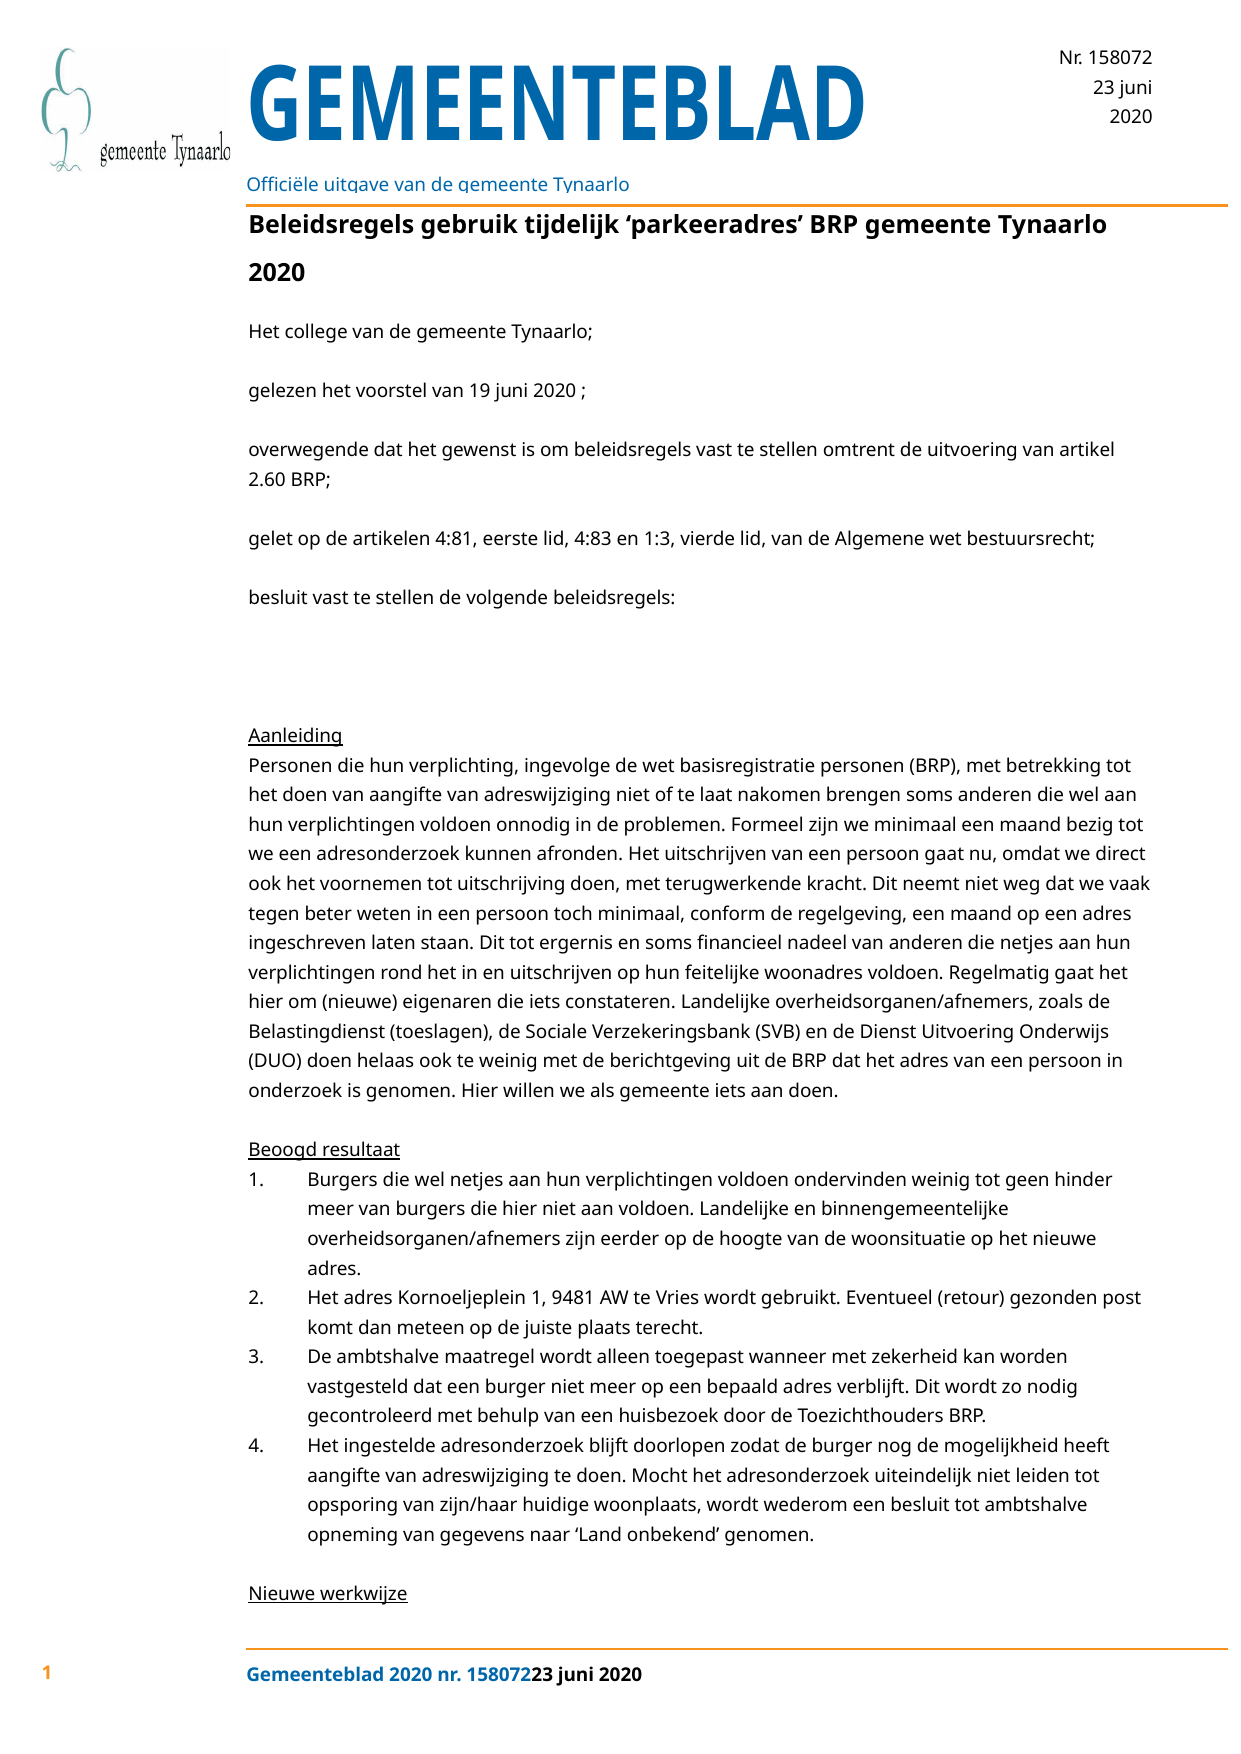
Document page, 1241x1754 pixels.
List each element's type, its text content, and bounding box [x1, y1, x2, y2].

list Burgers die wel netjes aan hun verplichtingen voldoen ondervinden weinig tot geen hinder meer van burgers die hier niet aan voldoen. Landelijke en binnengemeentelijke overheidsorganen/afnemers zijn eerder op de hoogte van de woonsituatie op het nieuwe adres. [248, 1166, 1152, 1280]
list Het adres Kornoeljeplein 1, 9481 AW te Vries wordt gebruikt. Eventueel (retour) gezonden post komt dan meteen op de juiste plaats terecht. [248, 1284, 1152, 1339]
text Het college van de gemeente Tynaarlo; [248, 318, 1152, 344]
picture [41, 47, 231, 172]
list Het ingestelde adresonderzoek blijft doorlopen zodat de burger nog de mogelijkheid heeft aangifte van adreswijziging te doen. Mocht het adresonderzoek uiteindelijk niet leiden tot opsporing van zijn/haar huidige woonplaats, wordt wederom een besluit tot ambtshalve opneming van gegevens naar ‘Land onbekend’ genomen. [248, 1432, 1152, 1547]
text gelet op de artikelen 4:81, eerste lid, 4:83 en 1:3, vierde lid, van de Algemene wet bestuursrecht; [248, 525, 1152, 551]
text overwegende dat het gewenst is om beleidsregels vast te stellen omtrent de uitvoering van artikel 2.60 BRP; [248, 436, 1152, 492]
text besluit vast te stellen de volgende beleidsregels: [248, 584, 1152, 610]
text Nieuwe werkwijze [248, 1580, 1152, 1606]
text gelezen het voorstel van 19 juni 2020 ; [248, 377, 1152, 403]
text Beoogd resultaat [248, 1136, 1152, 1162]
list De ambtshalve maatregel wordt alleen toegepast wanneer met zekerheid kan worden vastgesteld dat een burger niet meer op een bepaald adres verblijft. Dit wordt zo nodig gecontroleerd met behulp van een huisbezoek door de Toezichthouders BRP. [248, 1343, 1152, 1428]
text Personen die hun verplichting, ingevolge de wet basisregistratie personen (BRP), met betrekking tot het doen van aangifte van adreswijziging niet of te laat nakomen brengen soms anderen die wel aan hun verplichtingen voldoen onnodig in de problemen. Formeel zijn we minimaal een maand bezig tot we een adresonderzoek kunnen afronden. Het uitschrijven van een persoon gaat nu, omdat we direct ook het voornemen tot uitschrijving doen, met terugwerkende kracht. Dit neemt niet weg dat we vaak tegen beter weten in een persoon toch minimaal, conform de regelgeving, een maand op een adres ingeschreven laten staan. Dit tot ergernis en soms financieel nadeel van anderen die netjes aan hun verplichtingen rond het in en uitschrijven op hun feitelijke woonadres voldoen. Regelmatig gaat het hier om (nieuwe) eigenaren die iets constateren. Landelijke overheidsorganen/afnemers, zoals de Belastingdienst (toeslagen), de Sociale Verzekeringsbank (SVB) en de Dienst Uitvoering Onderwijs (DUO) doen helaas ook te weinig met de berichtgeving uit de BRP dat het adres van een persoon in onderzoek is genomen. Hier willen we als gemeente iets aan doen. [248, 752, 1152, 1103]
text Aanleiding [248, 722, 1152, 748]
text Beleidsregels gebruik tijdelijk ‘parkeeradres’ BRP gemeente Tynaarlo 2020 [248, 207, 1152, 288]
